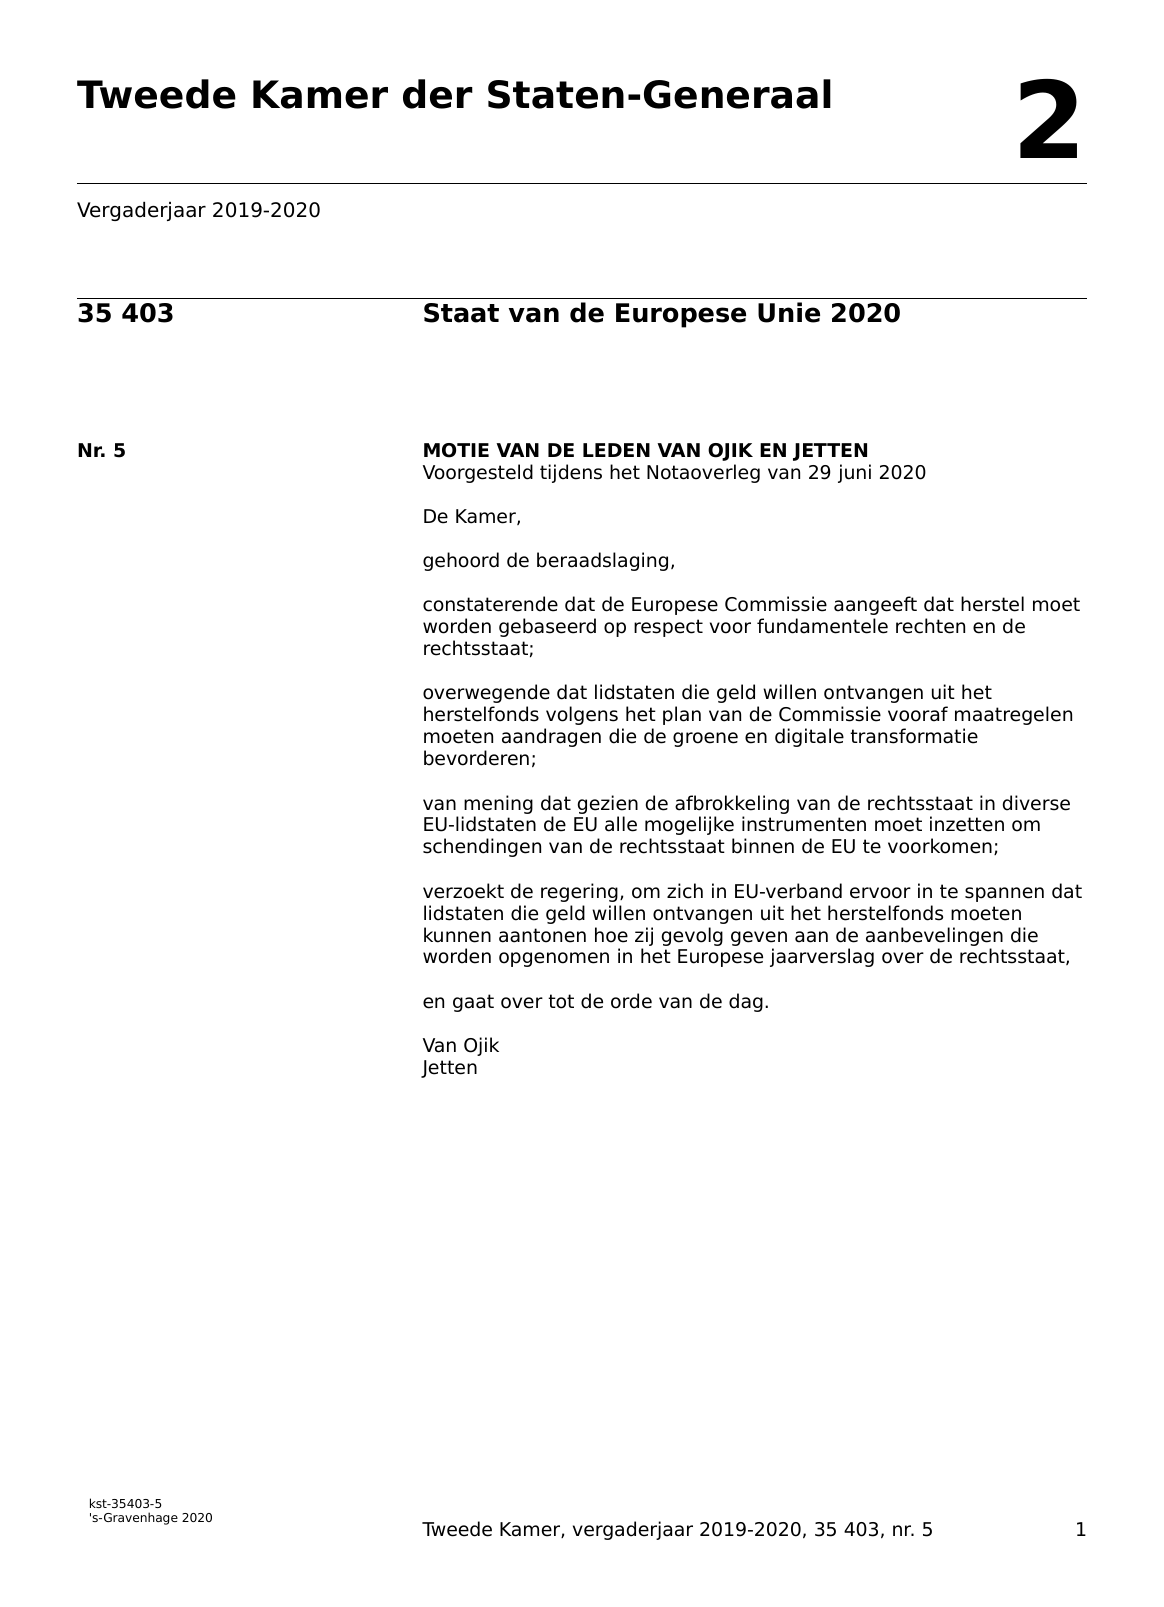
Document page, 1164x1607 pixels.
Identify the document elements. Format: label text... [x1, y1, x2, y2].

text Voorgesteld tijdens het Notaoverleg van 29 juni 2020 [422, 462, 1087, 484]
text Van Ojik [422, 1035, 1087, 1057]
table_header Tweede Kamer der Staten-Generaal [77, 59, 886, 183]
subtitle Nr. 5 MOTIE VAN DE LEDEN VAN OJIK EN JETTEN [77, 440, 1087, 462]
table_cell Vergaderjaar 2019-2020 [77, 184, 1087, 298]
text Jetten [422, 1057, 1087, 1079]
subtitle 35 403 Staat van de Europese Unie 2020 [77, 299, 1087, 329]
text gehoord de beraadslaging, [422, 550, 1087, 572]
table_header 2 [886, 59, 1087, 183]
text en gaat over tot de orde van de dag. [422, 991, 1087, 1013]
text constaterende dat de Europese Commissie aangeeft dat herstel moet worden gebaseerd op respect voor fundamentele rechten en de rechtsstaat; [422, 594, 1087, 660]
text kst-35403-5 [88, 1497, 323, 1511]
text verzoekt de regering, om zich in EU-verband ervoor in te spannen dat lidstaten die geld willen ontvangen uit het herstelfonds moeten kunnen aantonen hoe zij gevolg geven aan de aanbevelingen die worden opgenomen in het Europese jaarverslag over de rechtsstaat, [422, 881, 1087, 968]
text De Kamer, [422, 506, 1087, 528]
text overwegende dat lidstaten die geld willen ontvangen uit het herstelfonds volgens het plan van de Commissie vooraf maatregelen moeten aandragen die de groene en digitale transformatie bevorderen; [422, 682, 1087, 770]
text 's-Gravenhage 2020 [88, 1511, 323, 1525]
text van mening dat gezien de afbrokkeling van de rechtsstaat in diverse EU-lidstaten de EU alle mogelijke instrumenten moet inzetten om schendingen van de rechtsstaat binnen de EU te voorkomen; [422, 792, 1087, 858]
